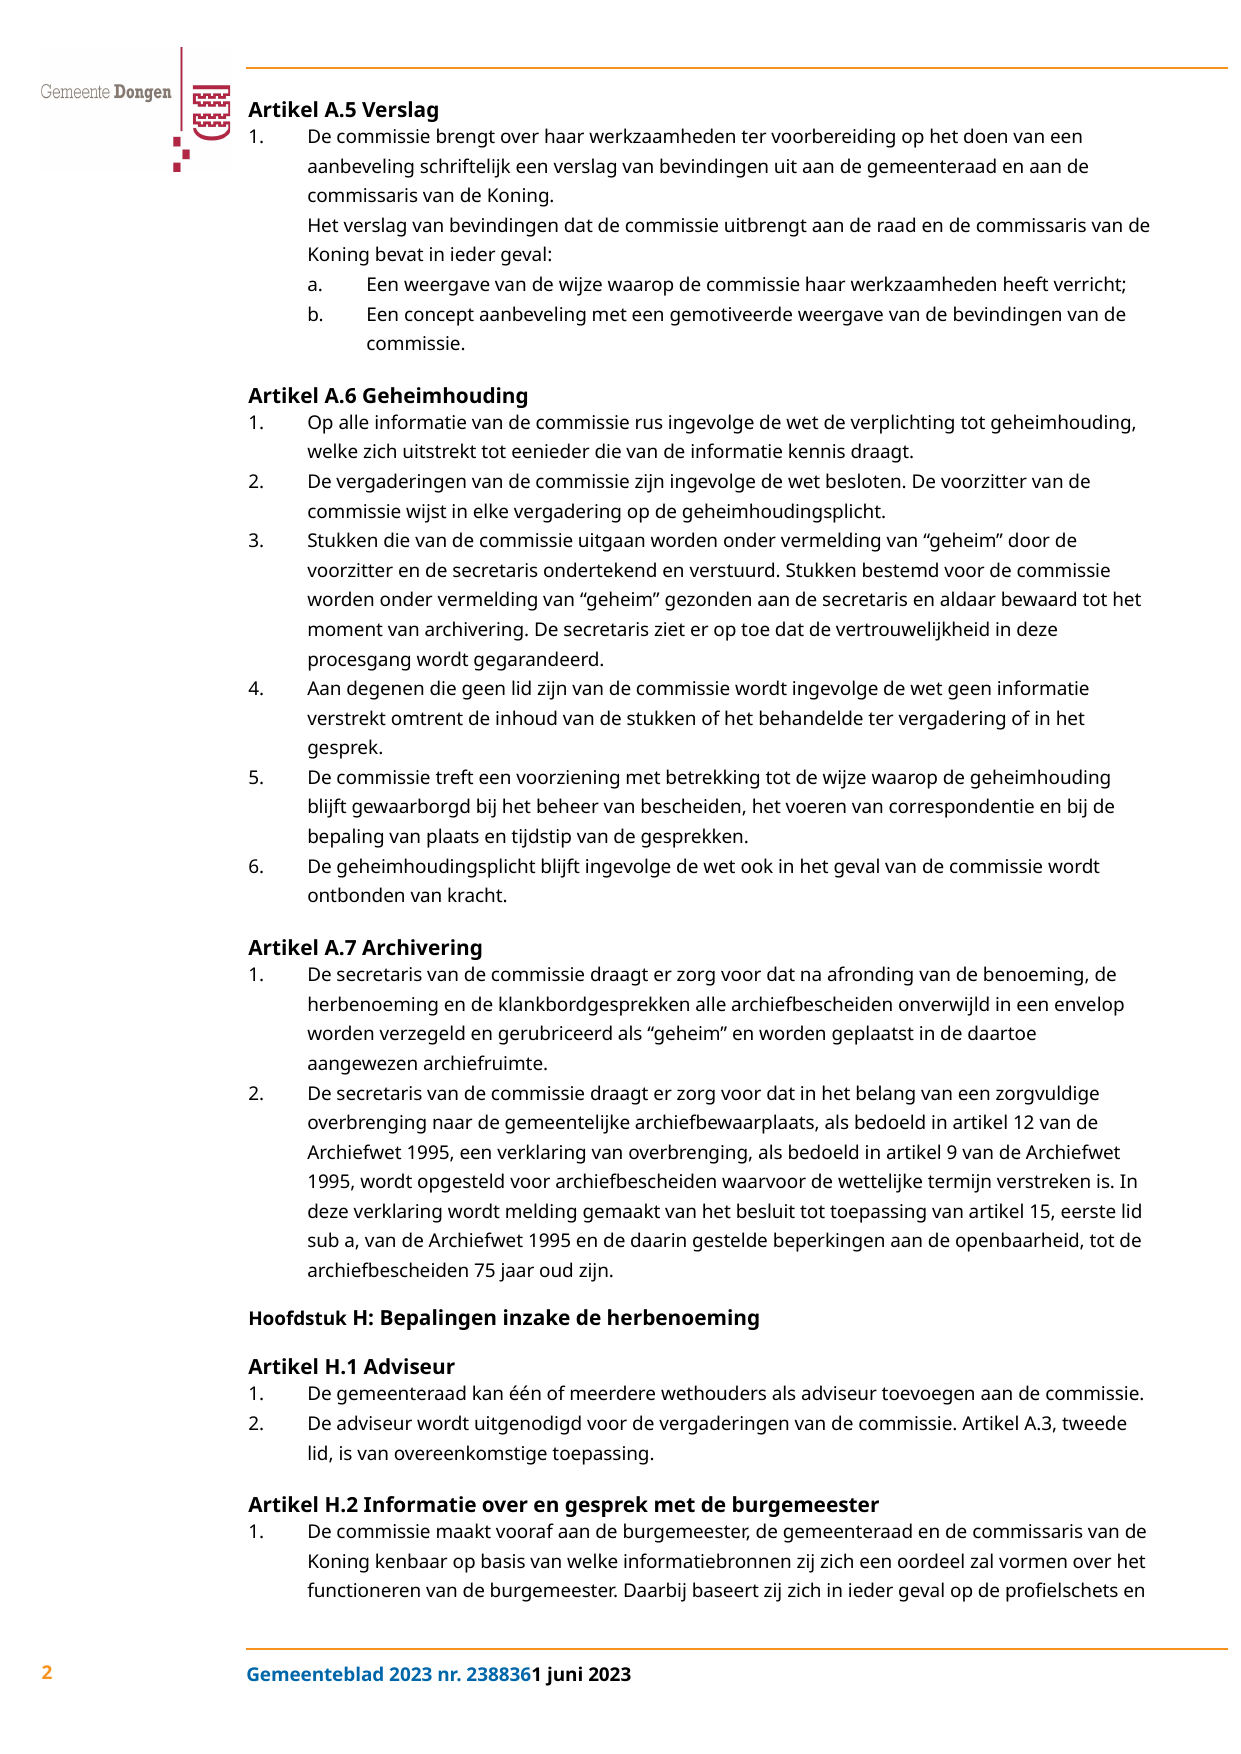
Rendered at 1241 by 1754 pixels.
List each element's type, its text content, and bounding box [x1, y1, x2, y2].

text Hoofdstuk H: Bepalingen inzake de herbenoeming [248, 1303, 1152, 1331]
list Aan degenen die geen lid zijn van de commissie wordt ingevolge de wet geen informatie verstrekt omtrent de inhoud van de stukken of het behandelde ter vergadering of in het gesprek. [248, 675, 1152, 760]
list De gemeenteraad kan één of meerdere wethouders als adviseur toevoegen aan de commissie. [248, 1381, 1152, 1406]
list Stukken die van de commissie uitgaan worden onder vermelding van “geheim” door de voorzitter en de secretaris ondertekend en verstuurd. Stukken bestemd voor de commissie worden onder vermelding van “geheim” gezonden aan de secretaris en aldaar bewaard tot het moment van archivering. De secretaris ziet er op toe dat de vertrouwelijkheid in deze procesgang wordt gegarandeerd. [248, 527, 1152, 672]
list De adviseur wordt uitgenodigd voor de vergaderingen van de commissie. Artikel A.3, tweede lid, is van overeenkomstige toepassing. [248, 1410, 1152, 1465]
list De geheimhoudingsplicht blijft ingevolge de wet ook in het geval van de commissie wordt ontbonden van kracht. [248, 853, 1152, 908]
list De secretaris van de commissie draagt er zorg voor dat in het belang van een zorgvuldige overbrenging naar de gemeentelijke archiefbewaarplaats, als bedoeld in artikel 12 van de Archiefwet 1995, een verklaring van overbrenging, als bedoeld in artikel 9 van de Archiefwet 1995, wordt opgesteld voor archiefbescheiden waarvoor de wettelijke termijn verstreken is. In deze verklaring wordt melding gemaakt van het besluit tot toepassing van artikel 15, eerste lid sub a, van de Archiefwet 1995 en de daarin gestelde beperkingen aan de openbaarheid, tot de archiefbescheiden 75 jaar oud zijn. [248, 1080, 1152, 1283]
list De commissie maakt vooraf aan de burgemeester, de gemeenteraad en de commissaris van de Koning kenbaar op basis van welke informatiebronnen zij zich een oordeel zal vormen over het functioneren van de burgemeester. Daarbij baseert zij zich in ieder geval op de profielschets en [248, 1518, 1152, 1603]
picture [41, 47, 231, 172]
list De commissie treft een voorziening met betrekking tot de wijze waarop de geheimhouding blijft gewaarborgd bij het beheer van bescheiden, het voeren van correspondentie en bij de bepaling van plaats en tijdstip van de gesprekken. [248, 764, 1152, 849]
list De commissie brengt over haar werkzaamheden ter voorbereiding op het doen van een aanbeveling schriftelijk een verslag van bevindingen uit aan de gemeenteraad en aan de commissaris van de Koning. [248, 123, 1152, 208]
text Artikel A.5 Verslag [248, 95, 1152, 123]
list Een weergave van de wijze waarop de commissie haar werkzaamheden heeft verricht; [307, 271, 1152, 297]
list De secretaris van de commissie draagt er zorg voor dat na afronding van de benoeming, de herbenoeming en de klankbordgesprekken alle archiefbescheiden onverwijld in een envelop worden verzegeld en gerubriceerd als “geheim” en worden geplaatst in de daartoe aangewezen archiefruimte. [248, 961, 1152, 1076]
list De vergaderingen van de commissie zijn ingevolge de wet besloten. De voorzitter van de commissie wijst in elke vergadering op de geheimhoudingsplicht. [248, 468, 1152, 524]
text Artikel A.6 Geheimhouding [248, 381, 1152, 409]
text Artikel H.2 Informatie over en gesprek met de burgemeester [248, 1490, 1152, 1518]
text Artikel H.1 Adviseur [248, 1352, 1152, 1381]
list Op alle informatie van de commissie rus ingevolge de wet de verplichting tot geheimhouding, welke zich uitstrekt tot eenieder die van de informatie kennis draagt. [248, 409, 1152, 464]
text Artikel A.7 Archivering [248, 933, 1152, 961]
list Een concept aanbeveling met een gemotiveerde weergave van de bevindingen van de commissie. [307, 301, 1152, 356]
list Het verslag van bevindingen dat de commissie uitbrengt aan de raad en de commissaris van de Koning bevat in ieder geval: [248, 212, 1152, 267]
